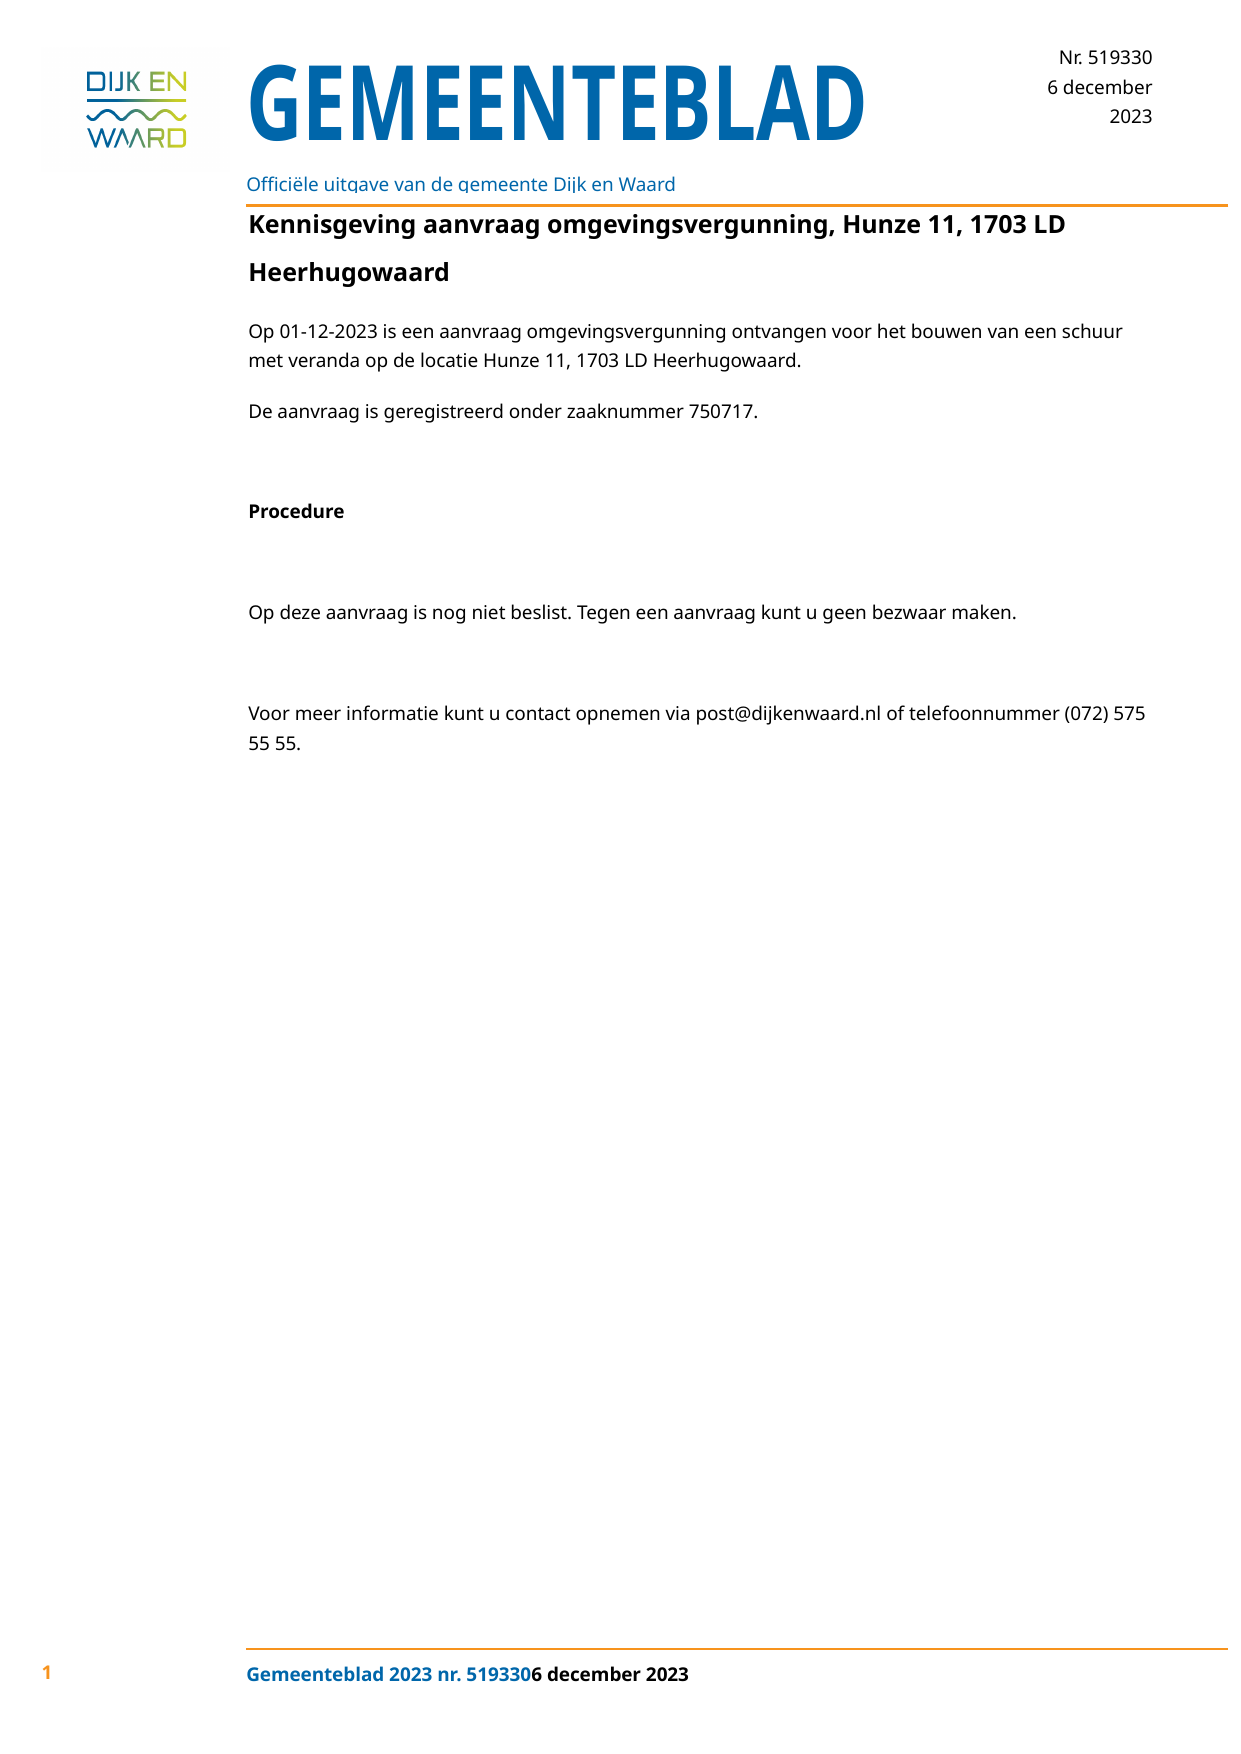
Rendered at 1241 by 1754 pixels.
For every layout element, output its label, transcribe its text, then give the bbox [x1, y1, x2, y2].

picture [41, 47, 231, 172]
text Kennisgeving aanvraag omgevingsvergunning, Hunze 11, 1703 LD Heerhugowaard [248, 207, 1152, 288]
text De aanvraag is geregistreerd onder zaaknummer 750717. [248, 398, 1152, 424]
text Procedure [248, 499, 1152, 524]
text Op 01-12-2023 is een aanvraag omgevingsvergunning ontvangen voor het bouwen van een schuur met veranda op de locatie Hunze 11, 1703 LD Heerhugowaard. [248, 318, 1152, 373]
text Op deze aanvraag is nog niet beslist. Tegen een aanvraag kunt u geen bezwaar maken. [248, 599, 1152, 625]
text Voor meer informatie kunt u contact opnemen via post@dijkenwaard.nl of telefoonnummer (072) 575 55 55. [248, 700, 1152, 756]
